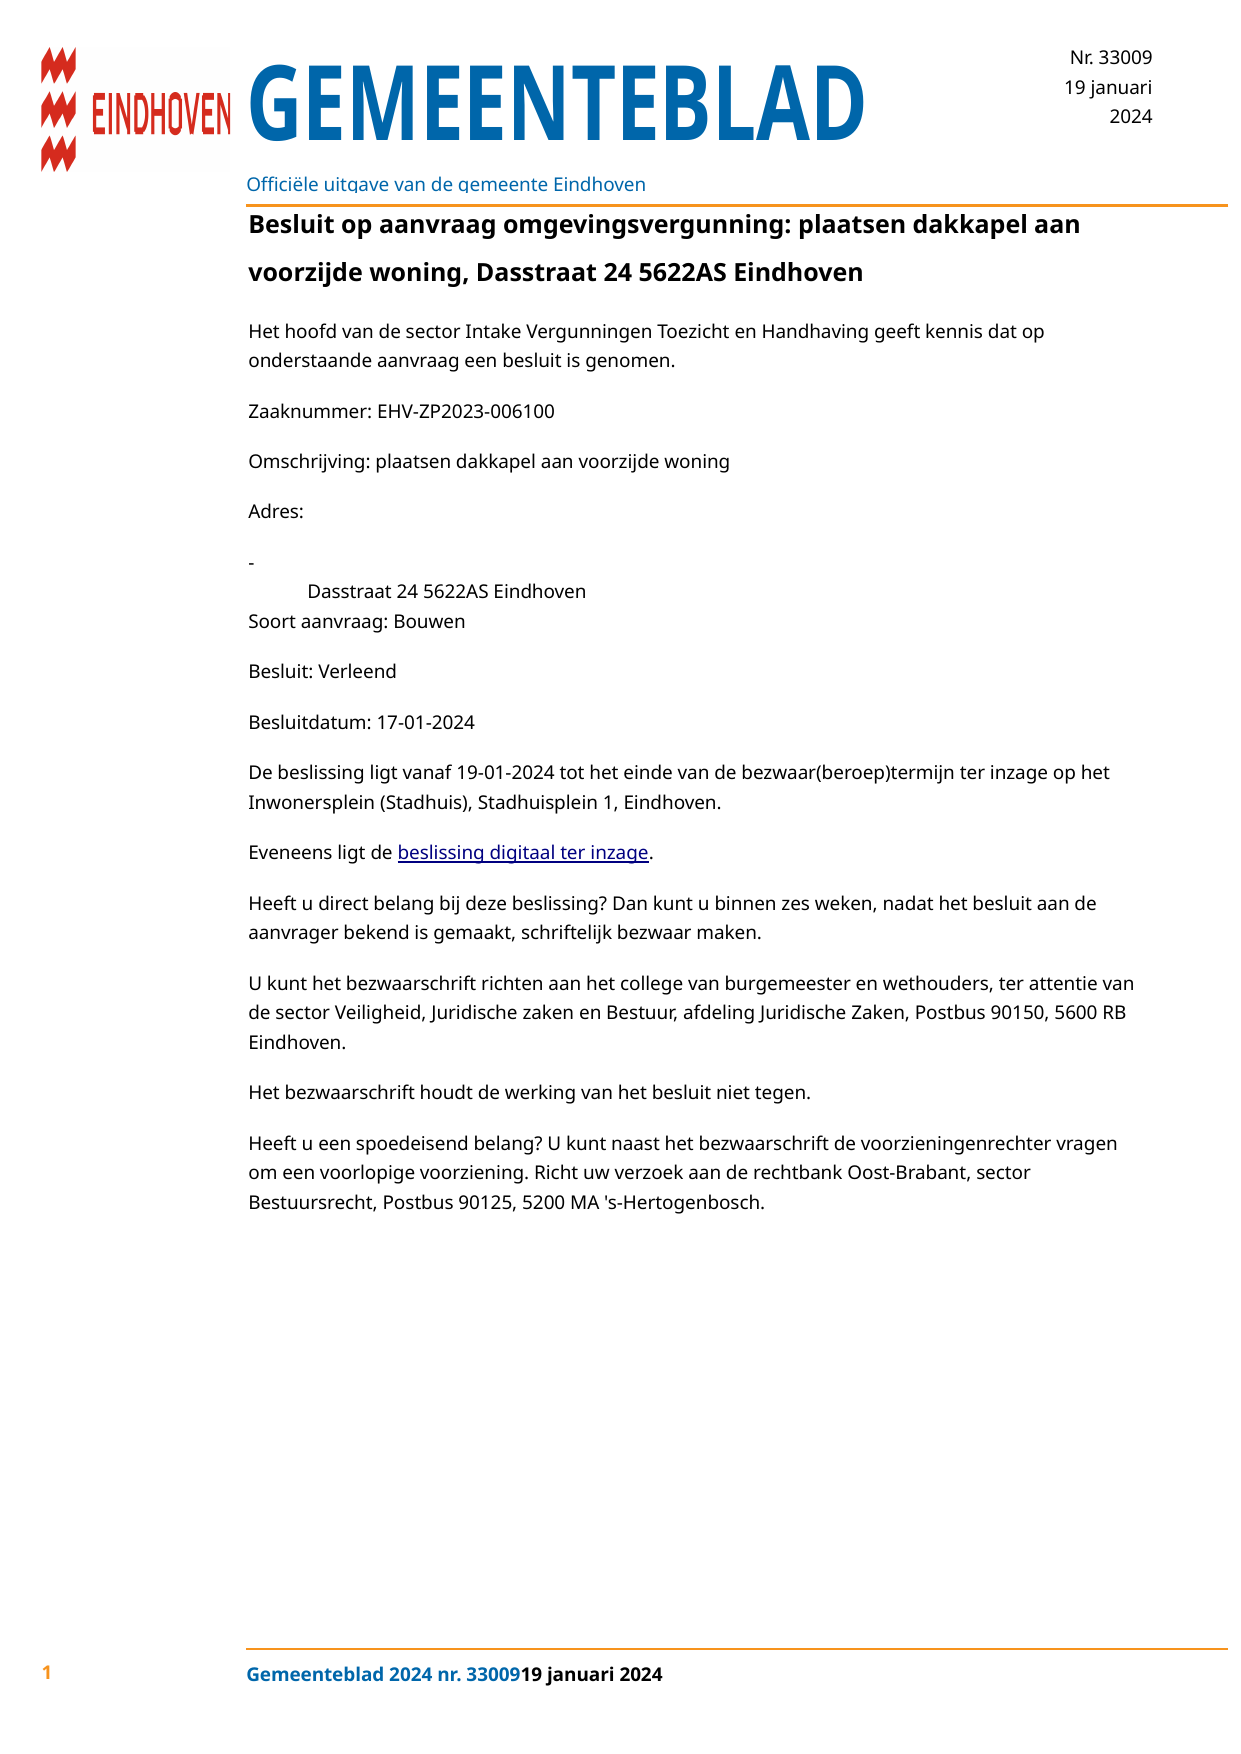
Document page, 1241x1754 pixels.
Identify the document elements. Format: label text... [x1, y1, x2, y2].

text Besluit: Verleend [248, 659, 1152, 684]
text Zaaknummer: EHV-ZP2023-006100 [248, 398, 1152, 424]
text U kunt het bezwaarschrift richten aan het college van burgemeester en wethouders, ter attentie van de sector Veiligheid, Juridische zaken en Bestuur, afdeling Juridische Zaken, Postbus 90150, 5600 RB Eindhoven. [248, 970, 1152, 1055]
text Besluit op aanvraag omgevingsvergunning: plaatsen dakkapel aan voorzijde woning, Dasstraat 24 5622AS Eindhoven [248, 207, 1152, 288]
text Omschrijving: plaatsen dakkapel aan voorzijde woning [248, 448, 1152, 474]
text Het hoofd van de sector Intake Vergunningen Toezicht en Handhaving geeft kennis dat op onderstaande aanvraag een besluit is genomen. [248, 318, 1152, 373]
text De beslissing ligt vanaf 19-01-2024 tot het einde van de bezwaar(beroep)termijn ter inzage op het Inwonersplein (Stadhuis), Stadhuisplein 1, Eindhoven. [248, 759, 1152, 815]
text Soort aanvraag: Bouwen [248, 608, 1152, 634]
list Dasstraat 24 5622AS Eindhoven [248, 579, 1152, 604]
picture [41, 47, 231, 172]
text Besluitdatum: 17-01-2024 [248, 709, 1152, 735]
text Heeft u direct belang bij deze beslissing? Dan kunt u binnen zes weken, nadat het besluit aan de aanvrager bekend is gemaakt, schriftelijk bezwaar maken. [248, 890, 1152, 945]
text Heeft u een spoedeisend belang? U kunt naast het bezwaarschrift de voorzieningenrechter vragen om een voorlopige voorziening. Richt uw verzoek aan de rechtbank Oost-Brabant, sector Bestuursrecht, Postbus 90125, 5200 MA 's-Hertogenbosch. [248, 1130, 1152, 1215]
text Eveneens ligt de beslissing digitaal ter inzage. [248, 839, 1152, 865]
text Adres: [248, 499, 1152, 524]
text Het bezwaarschrift houdt de werking van het besluit niet tegen. [248, 1079, 1152, 1105]
